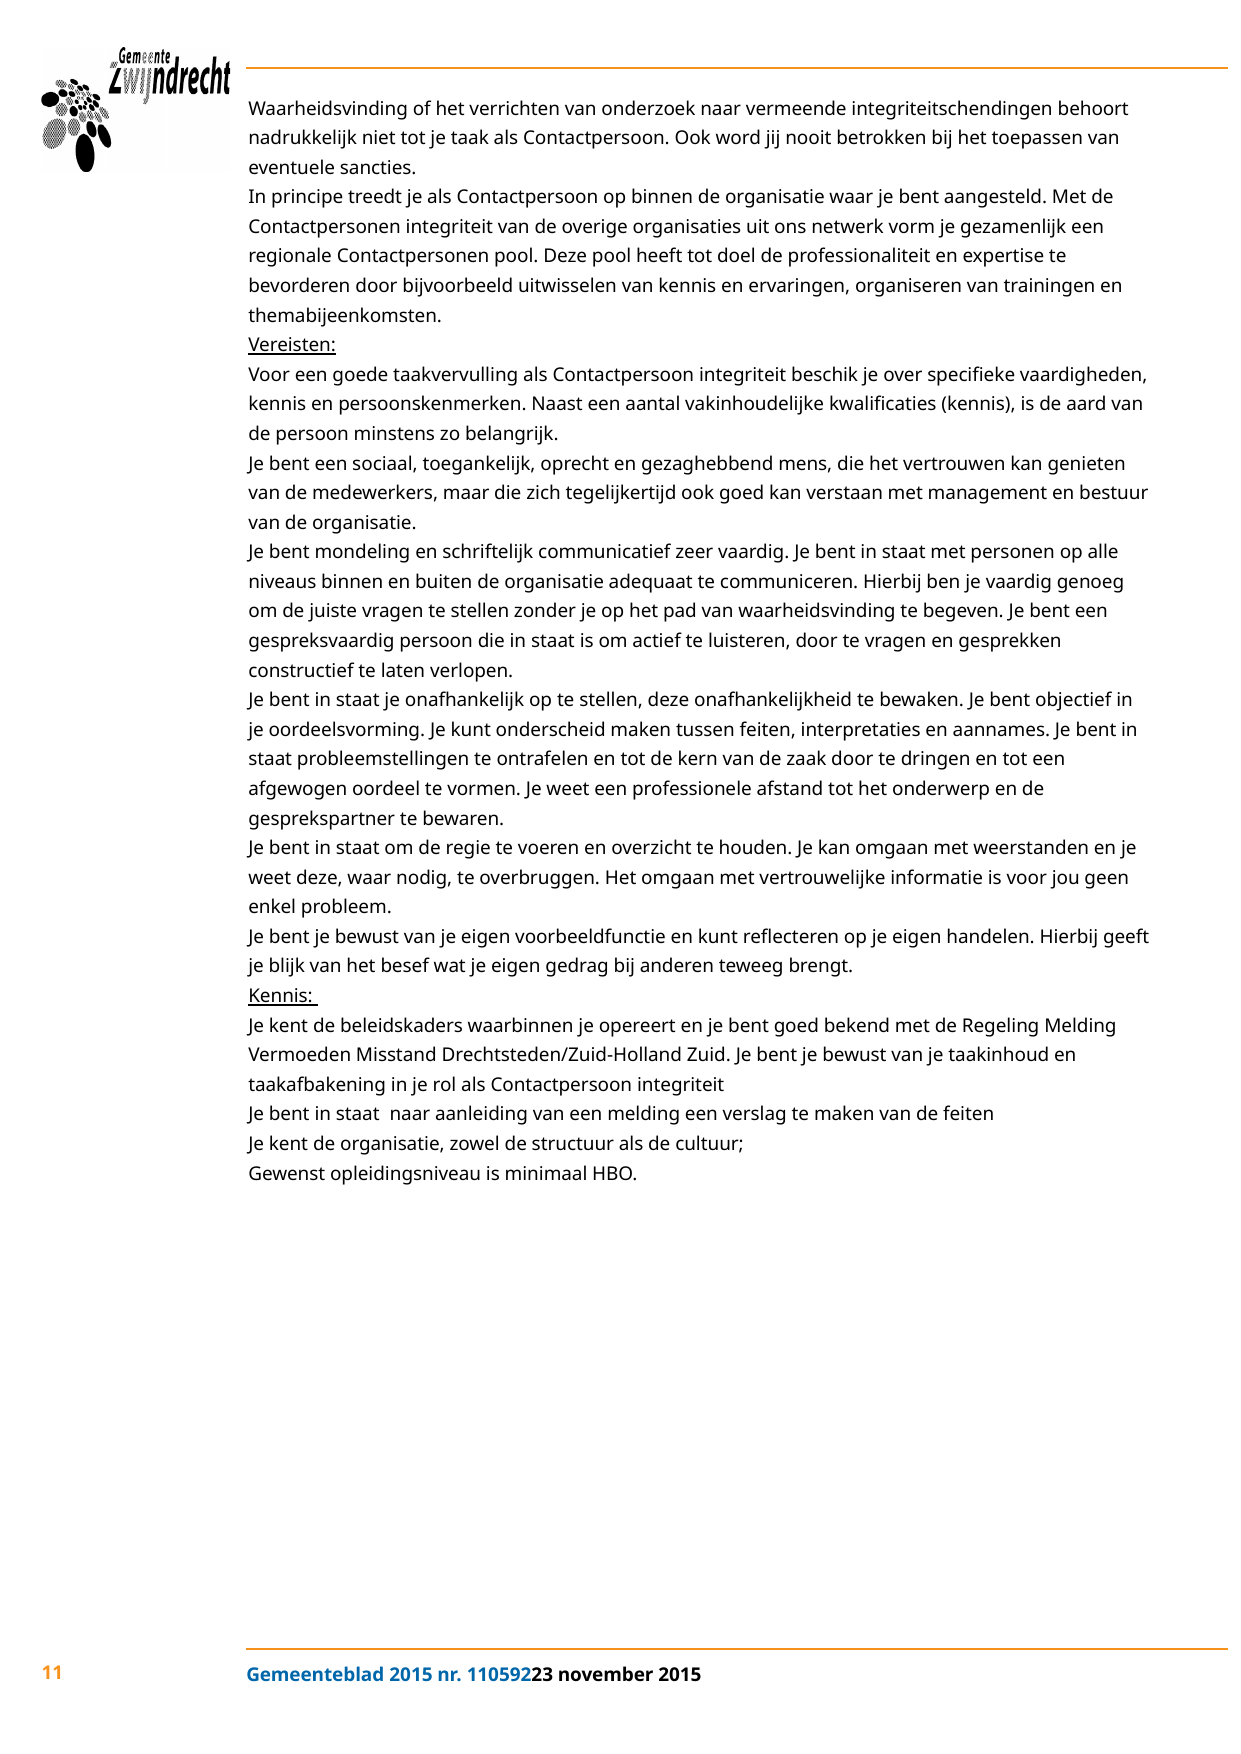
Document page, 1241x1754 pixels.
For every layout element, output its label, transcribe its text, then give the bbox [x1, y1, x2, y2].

picture [41, 47, 231, 172]
text Je bent in staat naar aanleiding van een melding een verslag te maken van de feiten [248, 1101, 1152, 1126]
text Je kent de organisatie, zowel de structuur als de cultuur; [248, 1130, 1152, 1156]
text Vereisten: [248, 331, 1152, 357]
text In principe treedt je als Contactpersoon op binnen de organisatie waar je bent aangesteld. Met de Contactpersonen integriteit van de overige organisaties uit ons netwerk vorm je gezamenlijk een regionale Contactpersonen pool. Deze pool heeft tot doel de professionaliteit en expertise te bevorderen door bijvoorbeeld uitwisselen van kennis en ervaringen, organiseren van trainingen en themabijeenkomsten. [248, 183, 1152, 328]
text Waarheidsvinding of het verrichten van onderzoek naar vermeende integriteitschendingen behoort [248, 95, 1152, 121]
text Je kent de beleidskaders waarbinnen je opereert en je bent goed bekend met de Regeling Melding Vermoeden Misstand Drechtsteden/Zuid-Holland Zuid. Je bent je bewust van je taakinhoud en taakafbakening in je rol als Contactpersoon integriteit [248, 1012, 1152, 1097]
text Je bent in staat om de regie te voeren en overzicht te houden. Je kan omgaan met weerstanden en je weet deze, waar nodig, te overbruggen. Het omgaan met vertrouwelijke informatie is voor jou geen enkel probleem. [248, 834, 1152, 919]
text Je bent mondeling en schriftelijk communicatief zeer vaardig. Je bent in staat met personen op alle niveaus binnen en buiten de organisatie adequaat te communiceren. Hierbij ben je vaardig genoeg om de juiste vragen te stellen zonder je op het pad van waarheidsvinding te begeven. Je bent een gespreksvaardig persoon die in staat is om actief te luisteren, door te vragen en gesprekken constructief te laten verlopen. [248, 538, 1152, 683]
text Kennis: [248, 982, 1152, 1008]
text Je bent je bewust van je eigen voorbeeldfunctie en kunt reflecteren op je eigen handelen. Hierbij geeft je blijk van het besef wat je eigen gedrag bij anderen teweeg brengt. [248, 923, 1152, 978]
text nadrukkelijk niet tot je taak als Contactpersoon. Ook word jij nooit betrokken bij het toepassen van eventuele sancties. [248, 124, 1152, 180]
text Je bent in staat je onafhankelijk op te stellen, deze onafhankelijkheid te bewaken. Je bent objectief in je oordeelsvorming. Je kunt onderscheid maken tussen feiten, interpretaties en aannames. Je bent in staat probleemstellingen te ontrafelen en tot de kern van de zaak door te dringen en tot een afgewogen oordeel te vormen. Je weet een professionele afstand tot het onderwerp en de gesprekspartner te bewaren. [248, 686, 1152, 831]
text Gewenst opleidingsniveau is minimaal HBO. [248, 1160, 1152, 1186]
text Voor een goede taakvervulling als Contactpersoon integriteit beschik je over specifieke vaardigheden, kennis en persoonskenmerken. Naast een aantal vakinhoudelijke kwalificaties (kennis), is de aard van de persoon minstens zo belangrijk. [248, 361, 1152, 446]
text Je bent een sociaal, toegankelijk, oprecht en gezaghebbend mens, die het vertrouwen kan genieten van de medewerkers, maar die zich tegelijkertijd ook goed kan verstaan met management en bestuur van de organisatie. [248, 450, 1152, 535]
